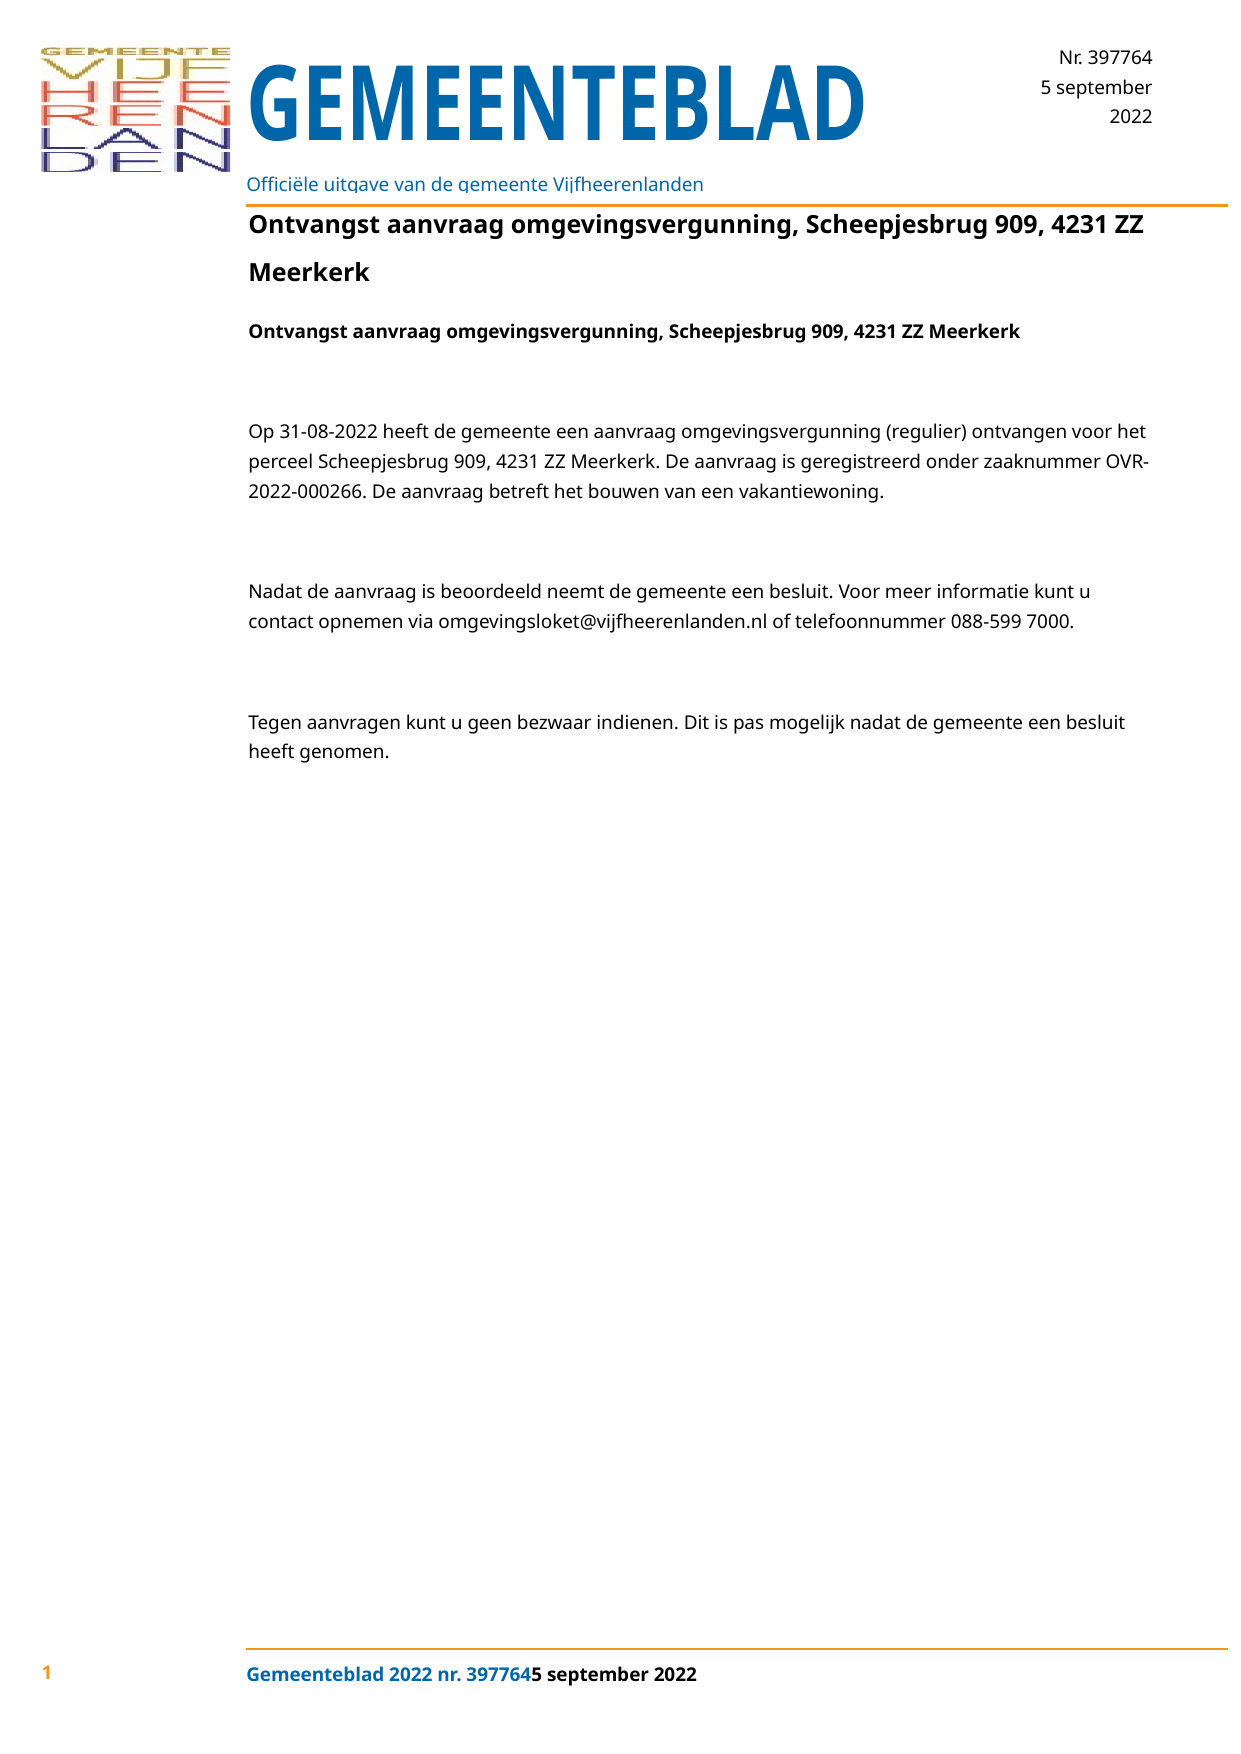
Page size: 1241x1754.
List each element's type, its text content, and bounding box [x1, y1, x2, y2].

text Nadat de aanvraag is beoordeeld neemt de gemeente een besluit. Voor meer informatie kunt u contact opnemen via omgevingsloket@vijfheerenlanden.nl of telefoonnummer 088-599 7000. [248, 579, 1152, 634]
picture [41, 47, 231, 172]
text Tegen aanvragen kunt u geen bezwaar indienen. Dit is pas mogelijk nadat de gemeente een besluit heeft genomen. [248, 709, 1152, 764]
text Ontvangst aanvraag omgevingsvergunning, Scheepjesbrug 909, 4231 ZZ Meerkerk [248, 207, 1152, 288]
text Op 31-08-2022 heeft de gemeente een aanvraag omgevingsvergunning (regulier) ontvangen voor het perceel Scheepjesbrug 909, 4231 ZZ Meerkerk. De aanvraag is geregistreerd onder zaaknummer OVR-2022-000266. De aanvraag betreft het bouwen van een vakantiewoning. [248, 419, 1152, 504]
text Ontvangst aanvraag omgevingsvergunning, Scheepjesbrug 909, 4231 ZZ Meerkerk [248, 318, 1152, 344]
